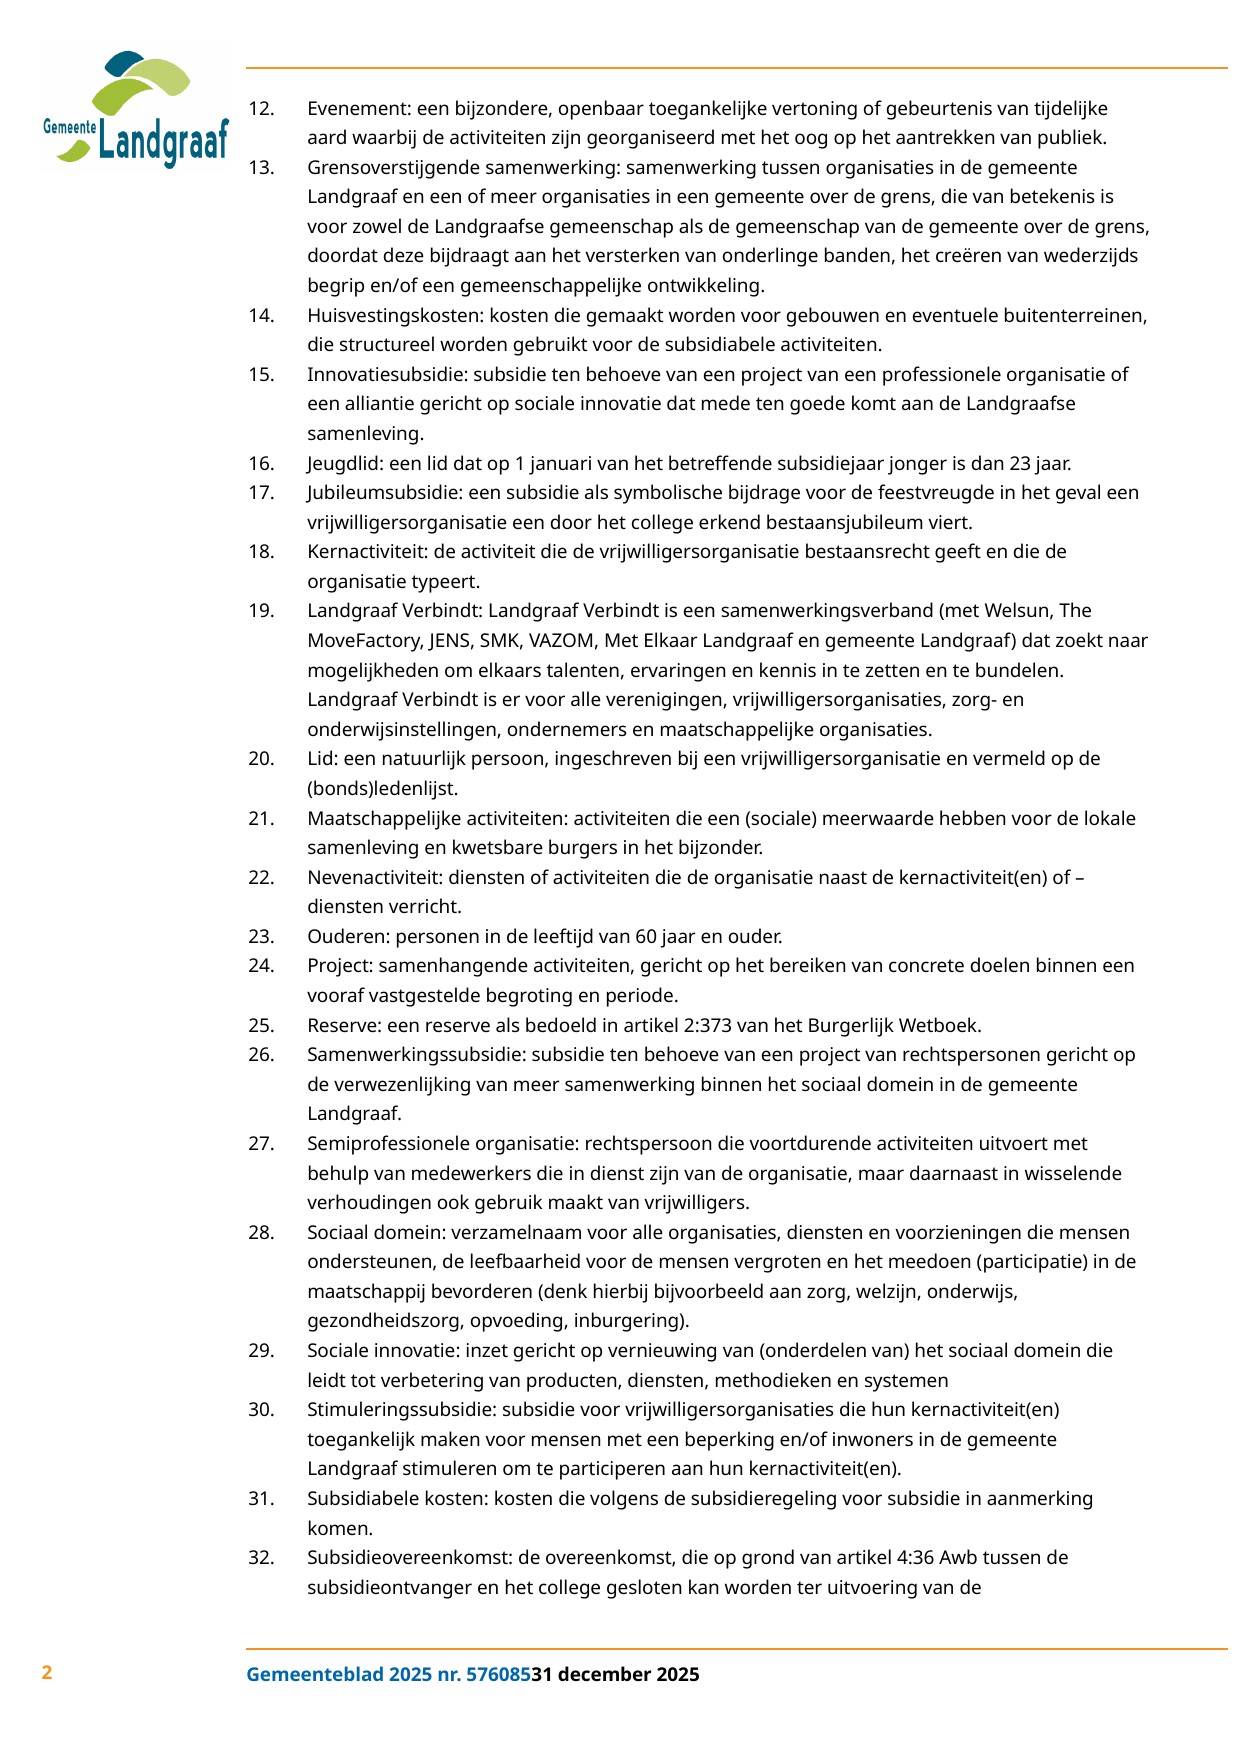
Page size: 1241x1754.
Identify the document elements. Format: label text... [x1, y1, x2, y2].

list Kernactiviteit: de activiteit die de vrijwilligersorganisatie bestaansrecht geeft en die de organisatie typeert. [248, 538, 1152, 594]
list Reserve: een reserve als bedoeld in artikel 2:373 van het Burgerlijk Wetboek. [248, 1012, 1152, 1038]
list Stimuleringssubsidie: subsidie voor vrijwilligersorganisaties die hun kernactiviteit(en) toegankelijk maken voor mensen met een beperking en/of inwoners in de gemeente Landgraaf stimuleren om te participeren aan hun kernactiviteit(en). [248, 1396, 1152, 1481]
list Ouderen: personen in de leeftijd van 60 jaar en ouder. [248, 923, 1152, 949]
list Subsidieovereenkomst: de overeenkomst, die op grond van artikel 4:36 Awb tussen de subsidieontvanger en het college gesloten kan worden ter uitvoering van de [248, 1544, 1152, 1600]
list Landgraaf Verbindt: Landgraaf Verbindt is een samenwerkingsverband (met Welsun, The MoveFactory, JENS, SMK, VAZOM, Met Elkaar Landgraaf en gemeente Landgraaf) dat zoekt naar mogelijkheden om elkaars talenten, ervaringen en kennis in te zetten en te bundelen. Landgraaf Verbindt is er voor alle verenigingen, vrijwilligersorganisaties, zorg- en onderwijsinstellingen, ondernemers en maatschappelijke organisaties. [248, 598, 1152, 742]
picture [41, 47, 231, 172]
list Evenement: een bijzondere, openbaar toegankelijke vertoning of gebeurtenis van tijdelijke aard waarbij de activiteiten zijn georganiseerd met het oog op het aantrekken van publiek. [248, 95, 1152, 150]
list Jubileumsubsidie: een subsidie als symbolische bijdrage voor de feestvreugde in het geval een vrijwilligersorganisatie een door het college erkend bestaansjubileum viert. [248, 479, 1152, 535]
list Maatschappelijke activiteiten: activiteiten die een (sociale) meerwaarde hebben voor de lokale samenleving en kwetsbare burgers in het bijzonder. [248, 805, 1152, 860]
list Huisvestingskosten: kosten die gemaakt worden voor gebouwen en eventuele buitenterreinen, die structureel worden gebruikt voor de subsidiabele activiteiten. [248, 302, 1152, 357]
list Nevenactiviteit: diensten of activiteiten die de organisatie naast de kernactiviteit(en) of –diensten verricht. [248, 864, 1152, 919]
list Jeugdlid: een lid dat op 1 januari van het betreffende subsidiejaar jonger is dan 23 jaar. [248, 450, 1152, 476]
list Subsidiabele kosten: kosten die volgens de subsidieregeling voor subsidie in aanmerking komen. [248, 1485, 1152, 1541]
list Sociale innovatie: inzet gericht op vernieuwing van (onderdelen van) het sociaal domein die leidt tot verbetering van producten, diensten, methodieken en systemen [248, 1337, 1152, 1393]
list Semiprofessionele organisatie: rechtspersoon die voortdurende activiteiten uitvoert met behulp van medewerkers die in dienst zijn van de organisatie, maar daarnaast in wisselende verhoudingen ook gebruik maakt van vrijwilligers. [248, 1130, 1152, 1215]
list Grensoverstijgende samenwerking: samenwerking tussen organisaties in de gemeente Landgraaf en een of meer organisaties in een gemeente over de grens, die van betekenis is voor zowel de Landgraafse gemeenschap als de gemeenschap van de gemeente over de grens, doordat deze bijdraagt aan het versterken van onderlinge banden, het creëren van wederzijds begrip en/of een gemeenschappelijke ontwikkeling. [248, 154, 1152, 298]
list Innovatiesubsidie: subsidie ten behoeve van een project van een professionele organisatie of een alliantie gericht op sociale innovatie dat mede ten goede komt aan de Landgraafse samenleving. [248, 361, 1152, 446]
list Lid: een natuurlijk persoon, ingeschreven bij een vrijwilligersorganisatie en vermeld op de (bonds)ledenlijst. [248, 746, 1152, 801]
list Samenwerkingssubsidie: subsidie ten behoeve van een project van rechtspersonen gericht op de verwezenlijking van meer samenwerking binnen het sociaal domein in de gemeente Landgraaf. [248, 1041, 1152, 1126]
list Sociaal domein: verzamelnaam voor alle organisaties, diensten en voorzieningen die mensen ondersteunen, de leefbaarheid voor de mensen vergroten en het meedoen (participatie) in de maatschappij bevorderen (denk hierbij bijvoorbeeld aan zorg, welzijn, onderwijs, gezondheidszorg, opvoeding, inburgering). [248, 1219, 1152, 1333]
list Project: samenhangende activiteiten, gericht op het bereiken van concrete doelen binnen een vooraf vastgestelde begroting en periode. [248, 953, 1152, 1008]
